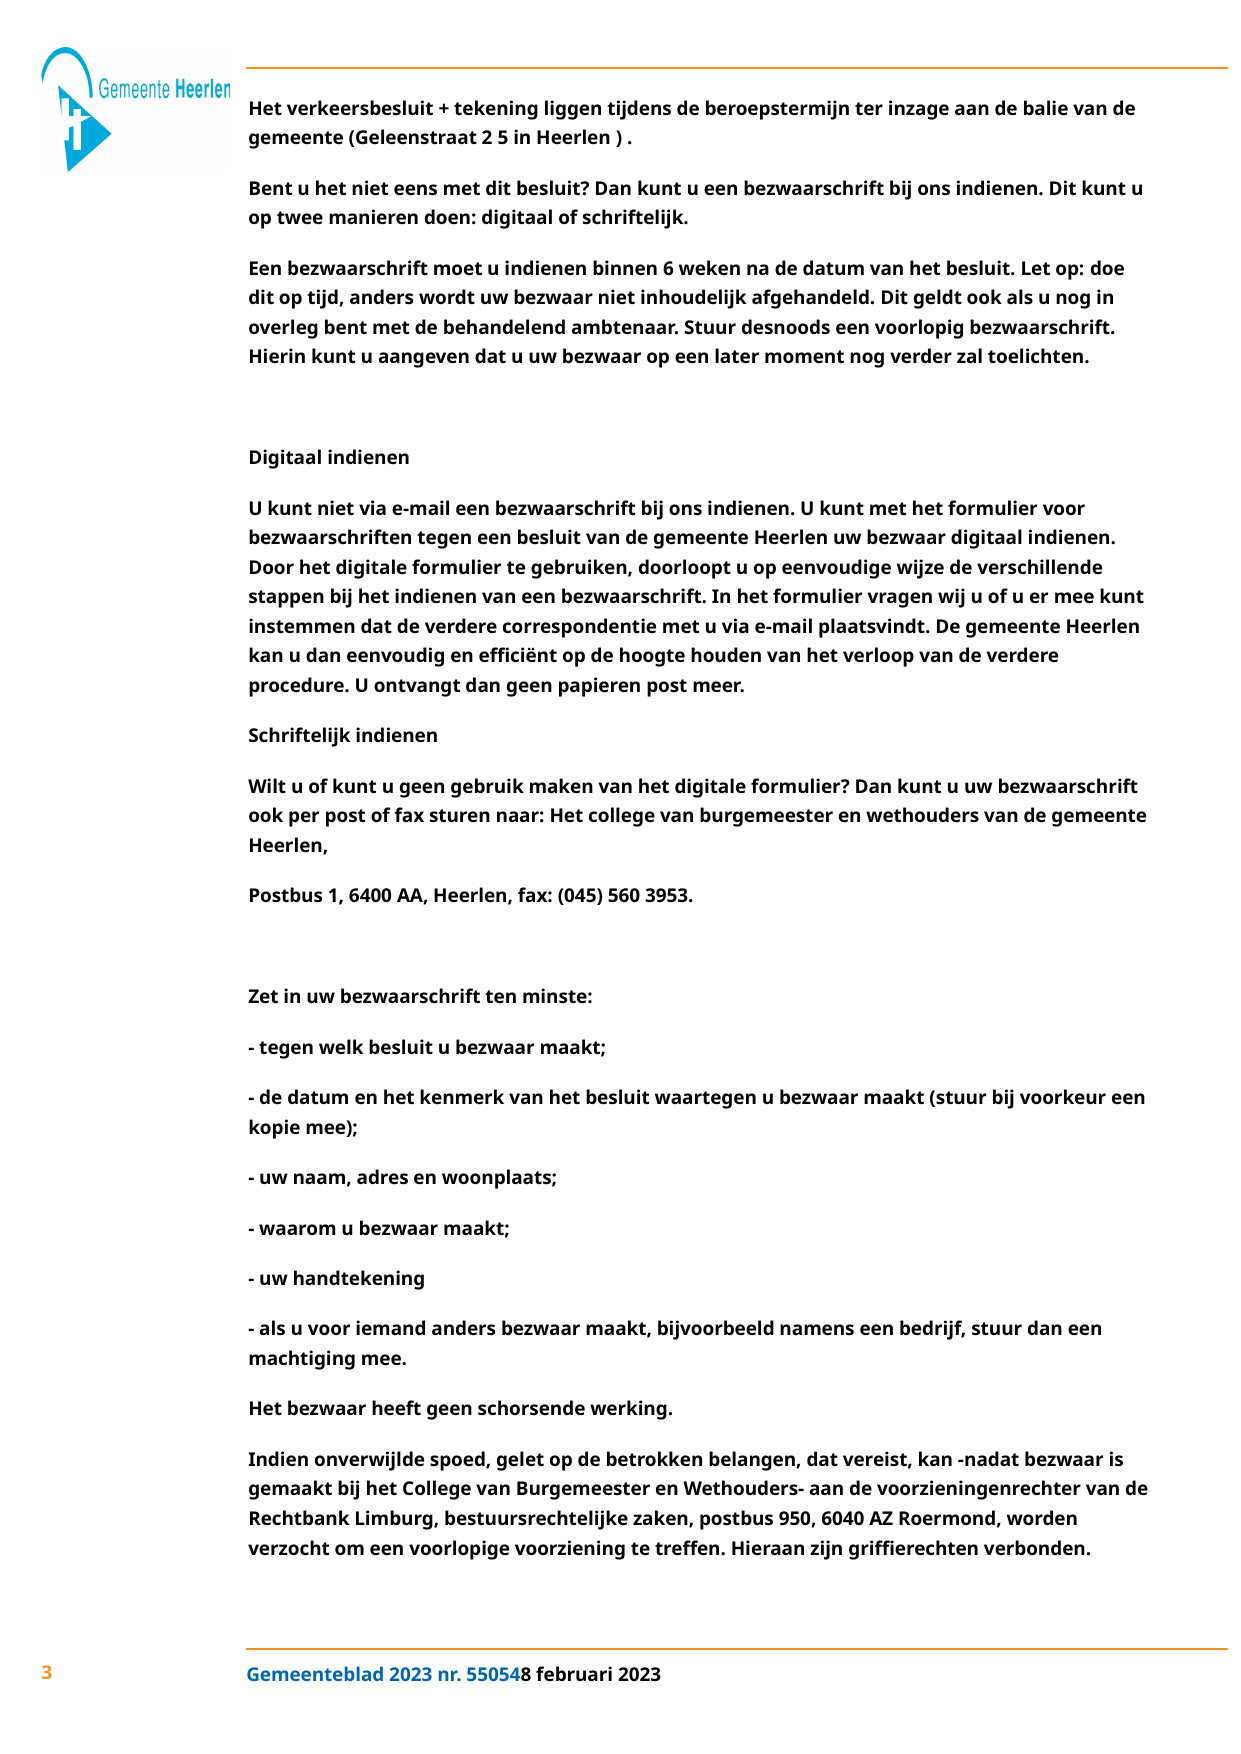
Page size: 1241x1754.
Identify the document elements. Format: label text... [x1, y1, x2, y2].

text - uw handtekening [248, 1265, 1152, 1291]
picture [41, 47, 59, 70]
text - de datum en het kenmerk van het besluit waartegen u bezwaar maakt (stuur bij voorkeur een kopie mee); [248, 1084, 1152, 1140]
text Een bezwaarschrift moet u indienen binnen 6 weken na de datum van het besluit. Let op: doe dit op tijd, anders wordt uw bezwaar niet inhoudelijk afgehandeld. Dit geldt ook als u nog in overleg bent met de behandelend ambtenaar. Stuur desnoods een voorlopig bezwaarschrift. Hierin kunt u aangeven dat u uw bezwaar op een later moment nog verder zal toelichten. [248, 255, 1152, 369]
text Bent u het niet eens met dit besluit? Dan kunt u een bezwaarschrift bij ons indienen. Dit kunt u op twee manieren doen: digitaal of schriftelijk. [248, 175, 1152, 230]
text Postbus 1, 6400 AA, Heerlen, fax: (045) 560 3953. [248, 883, 1152, 908]
text - uw naam, adres en woonplaats; [248, 1164, 1152, 1190]
picture [41, 47, 231, 172]
text - waarom u bezwaar maakt; [248, 1215, 1152, 1241]
text Het verkeersbesluit + tekening liggen tijdens de beroepstermijn ter inzage aan de balie van de gemeente (Geleenstraat 2 5 in Heerlen ) . [248, 95, 1152, 150]
text - tegen welk besluit u bezwaar maakt; [248, 1034, 1152, 1060]
text Digitaal indienen [248, 444, 1152, 470]
text - als u voor iemand anders bezwaar maakt, bijvoorbeeld namens een bedrijf, stuur dan een machtiging mee. [248, 1316, 1152, 1371]
text Het bezwaar heeft geen schorsende werking. [248, 1396, 1152, 1421]
text Indien onverwijlde spoed, gelet op de betrokken belangen, dat vereist, kan -nadat bezwaar is gemaakt bij het College van Burgemeester en Wethouders- aan de voorzieningenrechter van de Rechtbank Limburg, bestuursrechtelijke zaken, postbus 950, 6040 AZ Roermond, worden verzocht om een voorlopige voorziening te treffen. Hieraan zijn griffierechten verbonden. [248, 1446, 1152, 1561]
text Zet in uw bezwaarschrift ten minste: [248, 983, 1152, 1009]
text Wilt u of kunt u geen gebruik maken van het digitale formulier? Dan kunt u uw bezwaarschrift ook per post of fax sturen naar: Het college van burgemeester en wethouders van de gemeente Heerlen, [248, 773, 1152, 858]
text Schriftelijk indienen [248, 723, 1152, 748]
text U kunt niet via e-mail een bezwaarschrift bij ons indienen. U kunt met het formulier voor bezwaarschriften tegen een besluit van de gemeente Heerlen uw bezwaar digitaal indienen. Door het digitale formulier te gebruiken, doorloopt u op eenvoudige wijze de verschillende stappen bij het indienen van een bezwaarschrift. In het formulier vragen wij u of u er mee kunt instemmen dat de verdere correspondentie met u via e-mail plaatsvindt. De gemeente Heerlen kan u dan eenvoudig en efficiënt op de hoogte houden van het verloop van de verdere procedure. U ontvangt dan geen papieren post meer. [248, 495, 1152, 698]
